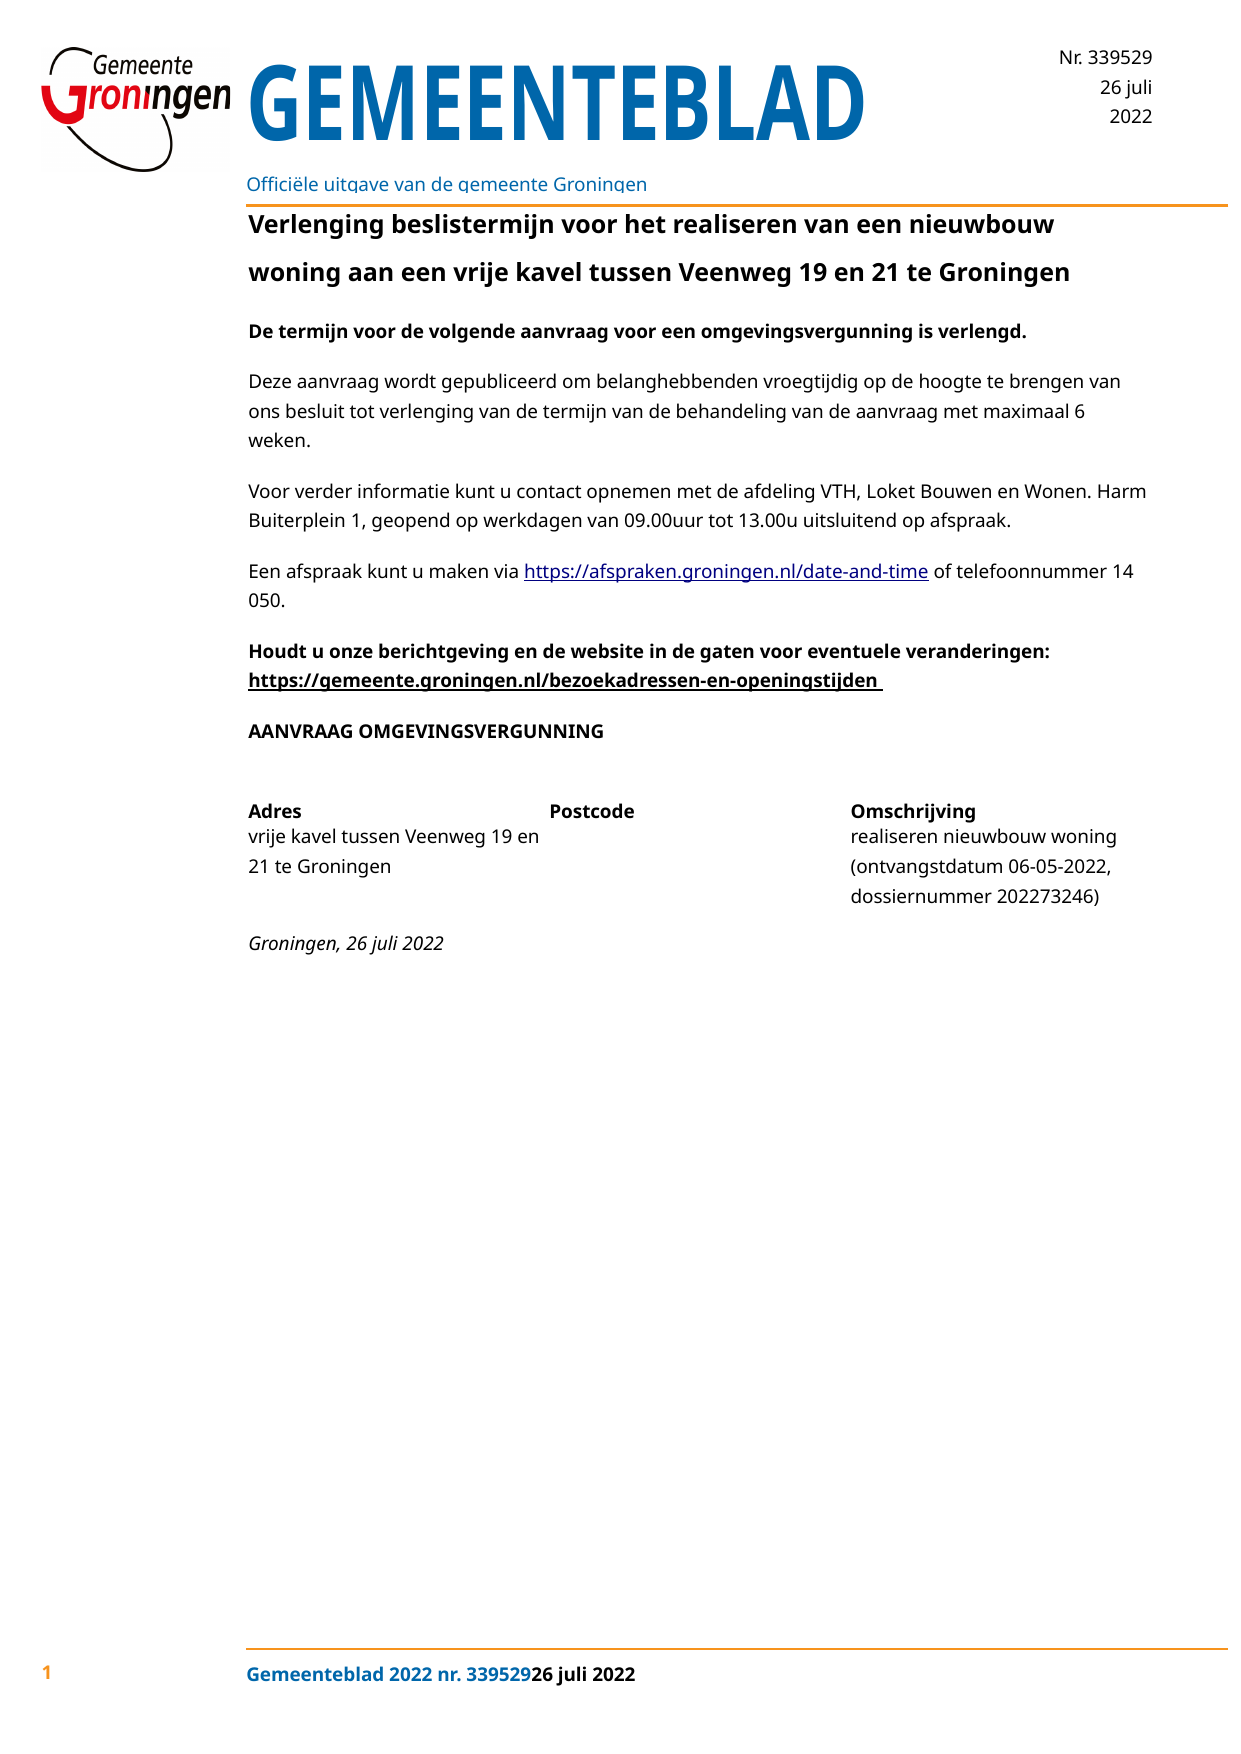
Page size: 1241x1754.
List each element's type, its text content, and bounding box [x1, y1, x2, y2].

table_cell [549, 824, 850, 909]
table_header Adres [248, 798, 549, 824]
text AANVRAAG OMGEVINGSVERGUNNING [248, 718, 1152, 744]
table_header Omschrijving [850, 798, 1152, 824]
text Een afspraak kunt u maken via https://afspraken.groningen.nl/date-and-time of telefoonnummer 14 050. [248, 558, 1152, 613]
text Deze aanvraag wordt gepubliceerd om belanghebbenden vroegtijdig op de hoogte te brengen van ons besluit tot verlenging van de termijn van de behandeling van de aanvraag met maximaal 6 weken. [248, 368, 1152, 453]
table_cell vrije kavel tussen Veenweg 19 en 21 te Groningen [248, 824, 549, 909]
text Houdt u onze berichtgeving en de website in de gaten voor eventuele veranderingen: https://gemeente.groningen.nl/bezoekadressen-en-openingstijden [248, 638, 1152, 693]
table_cell realiseren nieuwbouw woning (ontvangstdatum 06-05-2022, dossiernummer 202273246) [850, 824, 1152, 909]
picture [41, 47, 231, 172]
text Groningen, 26 juli 2022 [248, 930, 1152, 956]
table_header Postcode [549, 798, 850, 824]
text De termijn voor de volgende aanvraag voor een omgevingsvergunning is verlengd. [248, 318, 1152, 344]
text Verlenging beslistermijn voor het realiseren van een nieuwbouw woning aan een vrije kavel tussen Veenweg 19 en 21 te Groningen [248, 207, 1152, 288]
text Voor verder informatie kunt u contact opnemen met de afdeling VTH, Loket Bouwen en Wonen. Harm Buiterplein 1, geopend op werkdagen van 09.00uur tot 13.00u uitsluitend op afspraak. [248, 478, 1152, 533]
